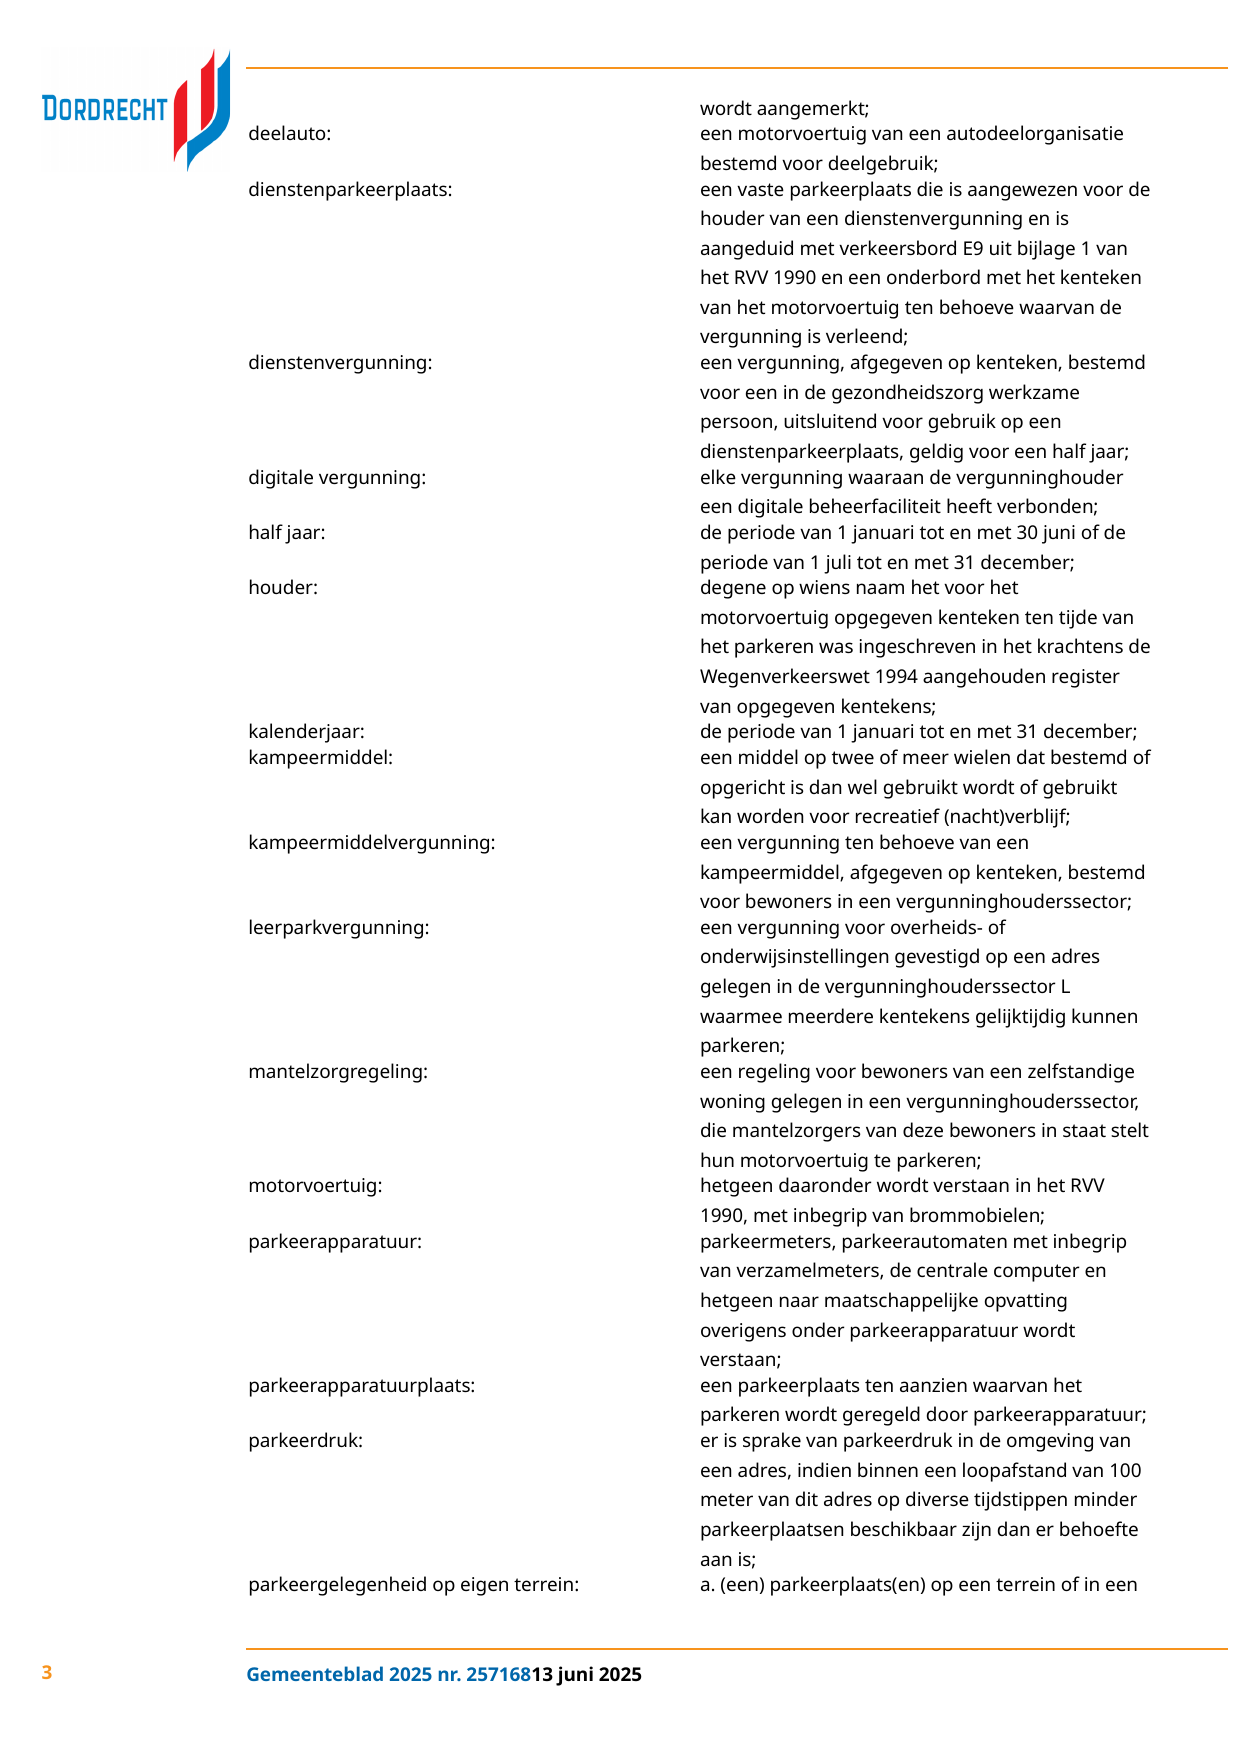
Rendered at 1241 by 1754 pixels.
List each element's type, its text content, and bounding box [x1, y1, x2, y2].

table_cell motorvoertuig: [248, 1173, 700, 1228]
table_cell dienstenvergunning: [248, 350, 700, 464]
table_cell een regeling voor bewoners van een zelfstandige woning gelegen in een vergunninghouderssector, die mantelzorgers van deze bewoners in staat stelt hun motorvoertuig te parkeren; [700, 1058, 1152, 1173]
picture [41, 47, 231, 172]
table_cell dienstenparkeerplaats: [248, 176, 700, 349]
table_cell houder: [248, 575, 700, 719]
table_cell a. (een) parkeerplaats(en) op een terrein of in een [700, 1571, 1152, 1597]
table_cell wordt aangemerkt; [700, 95, 1152, 121]
table_cell een middel op twee of meer wielen dat bestemd of opgericht is dan wel gebruikt wordt of gebruikt kan worden voor recreatief (nacht)verblijf; [700, 744, 1152, 829]
table_cell parkeerapparatuurplaats: [248, 1372, 700, 1427]
table_cell er is sprake van parkeerdruk in de omgeving van een adres, indien binnen een loopafstand van 100 meter van dit adres op diverse tijdstippen minder parkeerplaatsen beschikbaar zijn dan er behoefte aan is; [700, 1428, 1152, 1571]
table_cell leerparkvergunning: [248, 914, 700, 1058]
table_cell [248, 95, 700, 121]
table_cell een vaste parkeerplaats die is aangewezen voor de houder van een dienstenvergunning en is aangeduid met verkeersbord E9 uit bijlage 1 van het RVV 1990 en een onderbord met het kenteken van het motorvoertuig ten behoeve waarvan de vergunning is verleend; [700, 176, 1152, 349]
table_cell een vergunning voor overheids- of onderwijsinstellingen gevestigd op een adres gelegen in de vergunninghouderssector L waarmee meerdere kentekens gelijktijdig kunnen parkeren; [700, 914, 1152, 1058]
table_cell deelauto: [248, 121, 700, 176]
table_cell mantelzorgregeling: [248, 1058, 700, 1173]
table_cell degene op wiens naam het voor het motorvoertuig opgegeven kenteken ten tijde van het parkeren was ingeschreven in het krachtens de Wegenverkeerswet 1994 aangehouden register van opgegeven kentekens; [700, 575, 1152, 719]
table_cell kalenderjaar: [248, 719, 700, 744]
table_cell de periode van 1 januari tot en met 31 december; [700, 719, 1152, 744]
table_cell een motorvoertuig van een autodeelorganisatie bestemd voor deelgebruik; [700, 121, 1152, 176]
table_cell de periode van 1 januari tot en met 30 juni of de periode van 1 juli tot en met 31 december; [700, 519, 1152, 574]
table_cell half jaar: [248, 519, 700, 574]
table_cell een parkeerplaats ten aanzien waarvan het parkeren wordt geregeld door parkeerapparatuur; [700, 1372, 1152, 1427]
table_cell parkeergelegenheid op eigen terrein: [248, 1571, 700, 1597]
table_cell een vergunning, afgegeven op kenteken, bestemd voor een in de gezondheidszorg werkzame persoon, uitsluitend voor gebruik op een dienstenparkeerplaats, geldig voor een half jaar; [700, 350, 1152, 464]
table_cell parkeermeters, parkeerautomaten met inbegrip van verzamelmeters, de centrale computer en hetgeen naar maatschappelijke opvatting overigens onder parkeerapparatuur wordt verstaan; [700, 1228, 1152, 1372]
table_cell kampeermiddelvergunning: [248, 829, 700, 914]
table_cell parkeerdruk: [248, 1428, 700, 1571]
table_cell digitale vergunning: [248, 464, 700, 519]
table_cell parkeerapparatuur: [248, 1228, 700, 1372]
table_cell kampeermiddel: [248, 744, 700, 829]
table_cell hetgeen daaronder wordt verstaan in het RVV 1990, met inbegrip van brommobielen; [700, 1173, 1152, 1228]
table_cell een vergunning ten behoeve van een kampeermiddel, afgegeven op kenteken, bestemd voor bewoners in een vergunninghouderssector; [700, 829, 1152, 914]
table_cell elke vergunning waaraan de vergunninghouder een digitale beheerfaciliteit heeft verbonden; [700, 464, 1152, 519]
